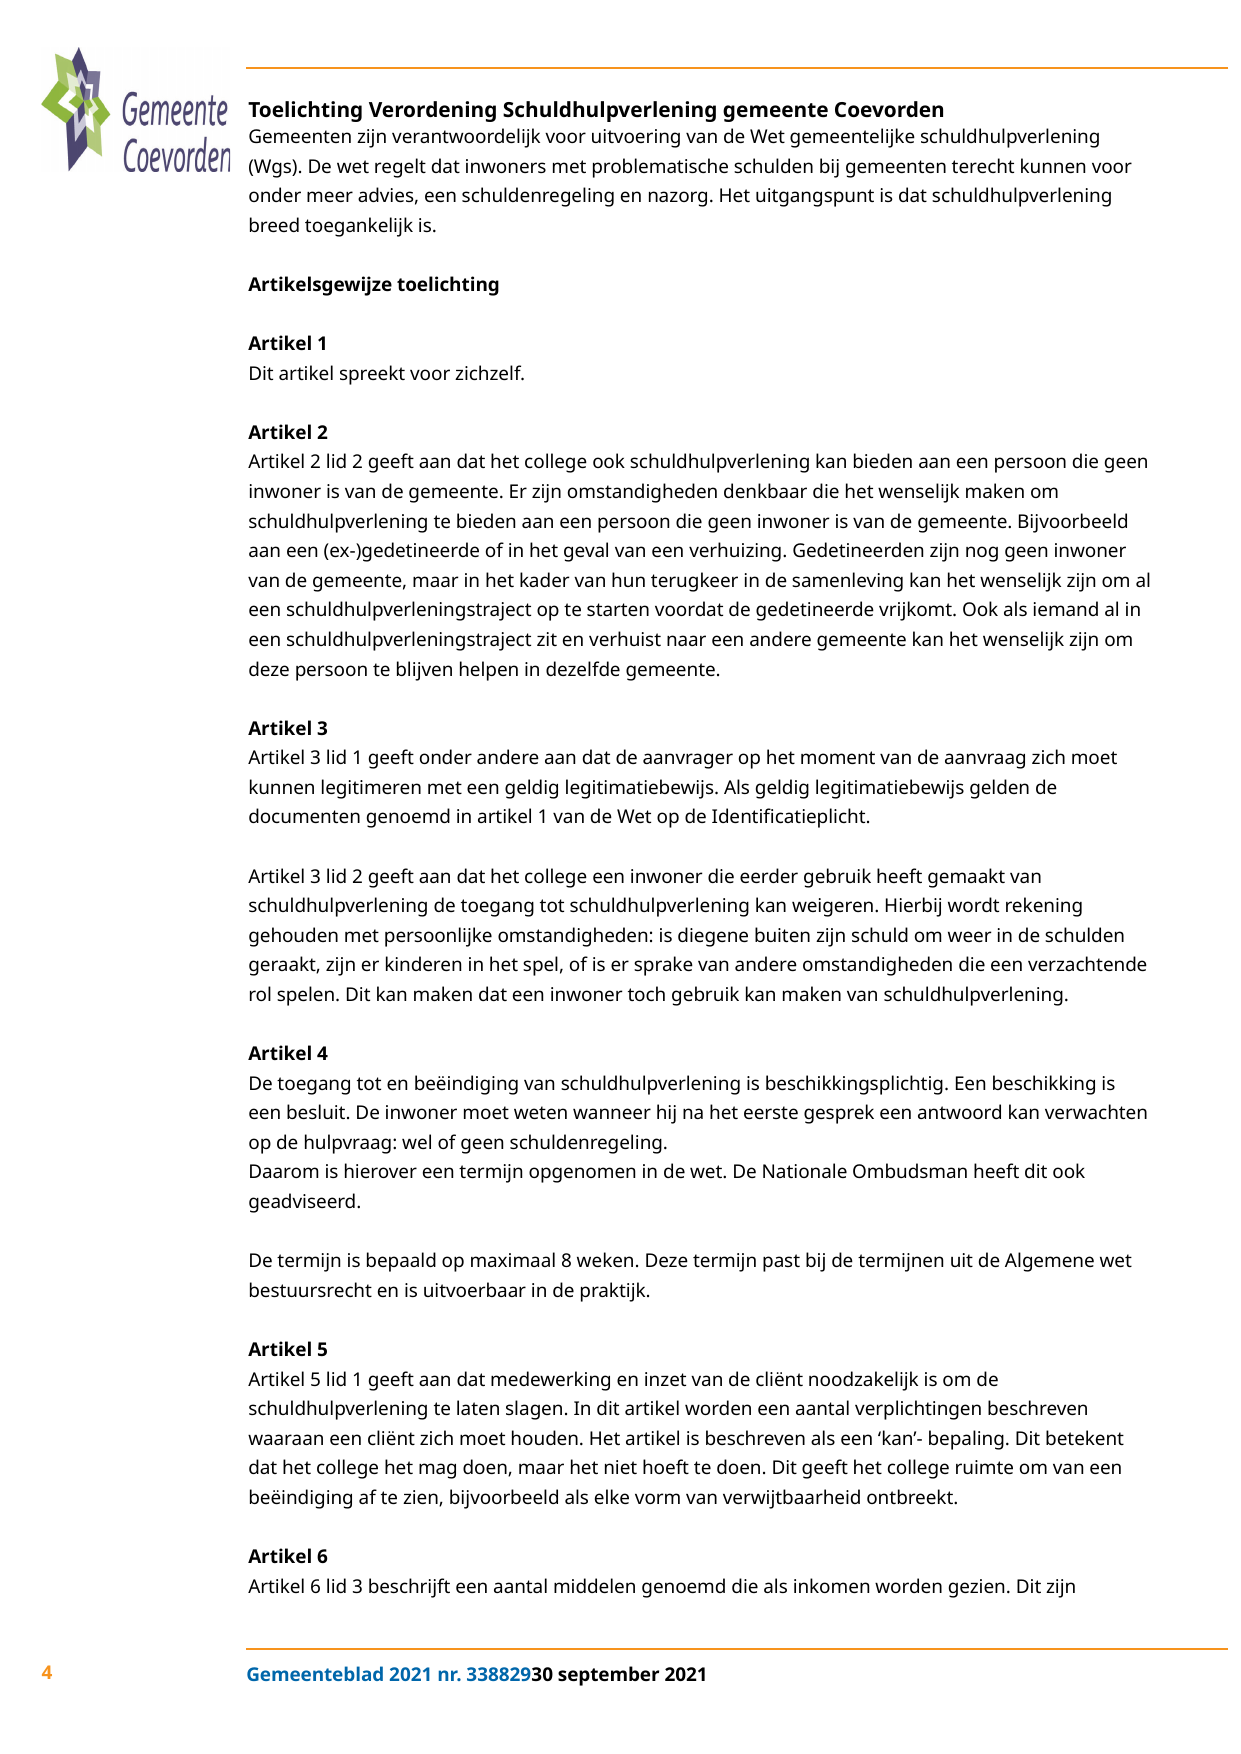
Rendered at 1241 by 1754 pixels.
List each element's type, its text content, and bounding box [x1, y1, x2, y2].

text De toegang tot en beëindiging van schuldhulpverlening is beschikkingsplichtig. Een beschikking is een besluit. De inwoner moet weten wanneer hij na het eerste gesprek een antwoord kan verwachten op de hulpvraag: wel of geen schuldenregeling. [248, 1070, 1152, 1155]
text De termijn is bepaald op maximaal 8 weken. Deze termijn past bij de termijnen uit de Algemene wet bestuursrecht en is uitvoerbaar in de praktijk. [248, 1247, 1152, 1303]
text Daarom is hierover een termijn opgenomen in de wet. De Nationale Ombudsman heeft dit ook geadviseerd. [248, 1159, 1152, 1214]
text Artikel 2 lid 2 geeft aan dat het college ook schuldhulpverlening kan bieden aan een persoon die geen inwoner is van de gemeente. Er zijn omstandigheden denkbaar die het wenselijk maken om schuldhulpverlening te bieden aan een persoon die geen inwoner is van de gemeente. Bijvoorbeeld aan een (ex-)gedetineerde of in het geval van een verhuizing. Gedetineerden zijn nog geen inwoner van de gemeente, maar in het kader van hun terugkeer in de samenleving kan het wenselijk zijn om al een schuldhulpverleningstraject op te starten voordat de gedetineerde vrijkomt. Ook als iemand al in een schuldhulpverleningstraject zit en verhuist naar een andere gemeente kan het wenselijk zijn om deze persoon te blijven helpen in dezelfde gemeente. [248, 449, 1152, 682]
text Artikel 1 [248, 330, 1152, 356]
text Artikel 5 [248, 1336, 1152, 1362]
text Artikel 6 [248, 1543, 1152, 1569]
text Artikel 3 lid 2 geeft aan dat het college een inwoner die eerder gebruik heeft gemaakt van schuldhulpverlening de toegang tot schuldhulpverlening kan weigeren. Hierbij wordt rekening gehouden met persoonlijke omstandigheden: is diegene buiten zijn schuld om weer in de schulden geraakt, zijn er kinderen in het spel, of is er sprake van andere omstandigheden die een verzachtende rol spelen. Dit kan maken dat een inwoner toch gebruik kan maken van schuldhulpverlening. [248, 863, 1152, 1007]
text Artikel 2 [248, 419, 1152, 445]
text Artikel 3 lid 1 geeft onder andere aan dat de aanvrager op het moment van de aanvraag zich moet kunnen legitimeren met een geldig legitimatiebewijs. Als geldig legitimatiebewijs gelden de documenten genoemd in artikel 1 van de Wet op de Identificatieplicht. [248, 744, 1152, 829]
text Artikelsgewijze toelichting [248, 271, 1152, 297]
text Toelichting Verordening Schuldhulpverlening gemeente Coevorden [248, 95, 1152, 123]
text Gemeenten zijn verantwoordelijk voor uitvoering van de Wet gemeentelijke schuldhulpverlening (Wgs). De wet regelt dat inwoners met problematische schulden bij gemeenten terecht kunnen voor onder meer advies, een schuldenregeling en nazorg. Het uitgangspunt is dat schuldhulpverlening breed toegankelijk is. [248, 123, 1152, 238]
text Artikel 3 [248, 715, 1152, 741]
picture [41, 47, 231, 172]
text Artikel 5 lid 1 geeft aan dat medewerking en inzet van de cliënt noodzakelijk is om de schuldhulpverlening te laten slagen. In dit artikel worden een aantal verplichtingen beschreven waaraan een cliënt zich moet houden. Het artikel is beschreven als een ‘kan’- bepaling. Dit betekent dat het college het mag doen, maar het niet hoeft te doen. Dit geeft het college ruimte om van een beëindiging af te zien, bijvoorbeeld als elke vorm van verwijtbaarheid ontbreekt. [248, 1366, 1152, 1510]
text Artikel 6 lid 3 beschrijft een aantal middelen genoemd die als inkomen worden gezien. Dit zijn [248, 1573, 1152, 1599]
text Artikel 4 [248, 1040, 1152, 1066]
text Dit artikel spreekt voor zichzelf. [248, 360, 1152, 386]
